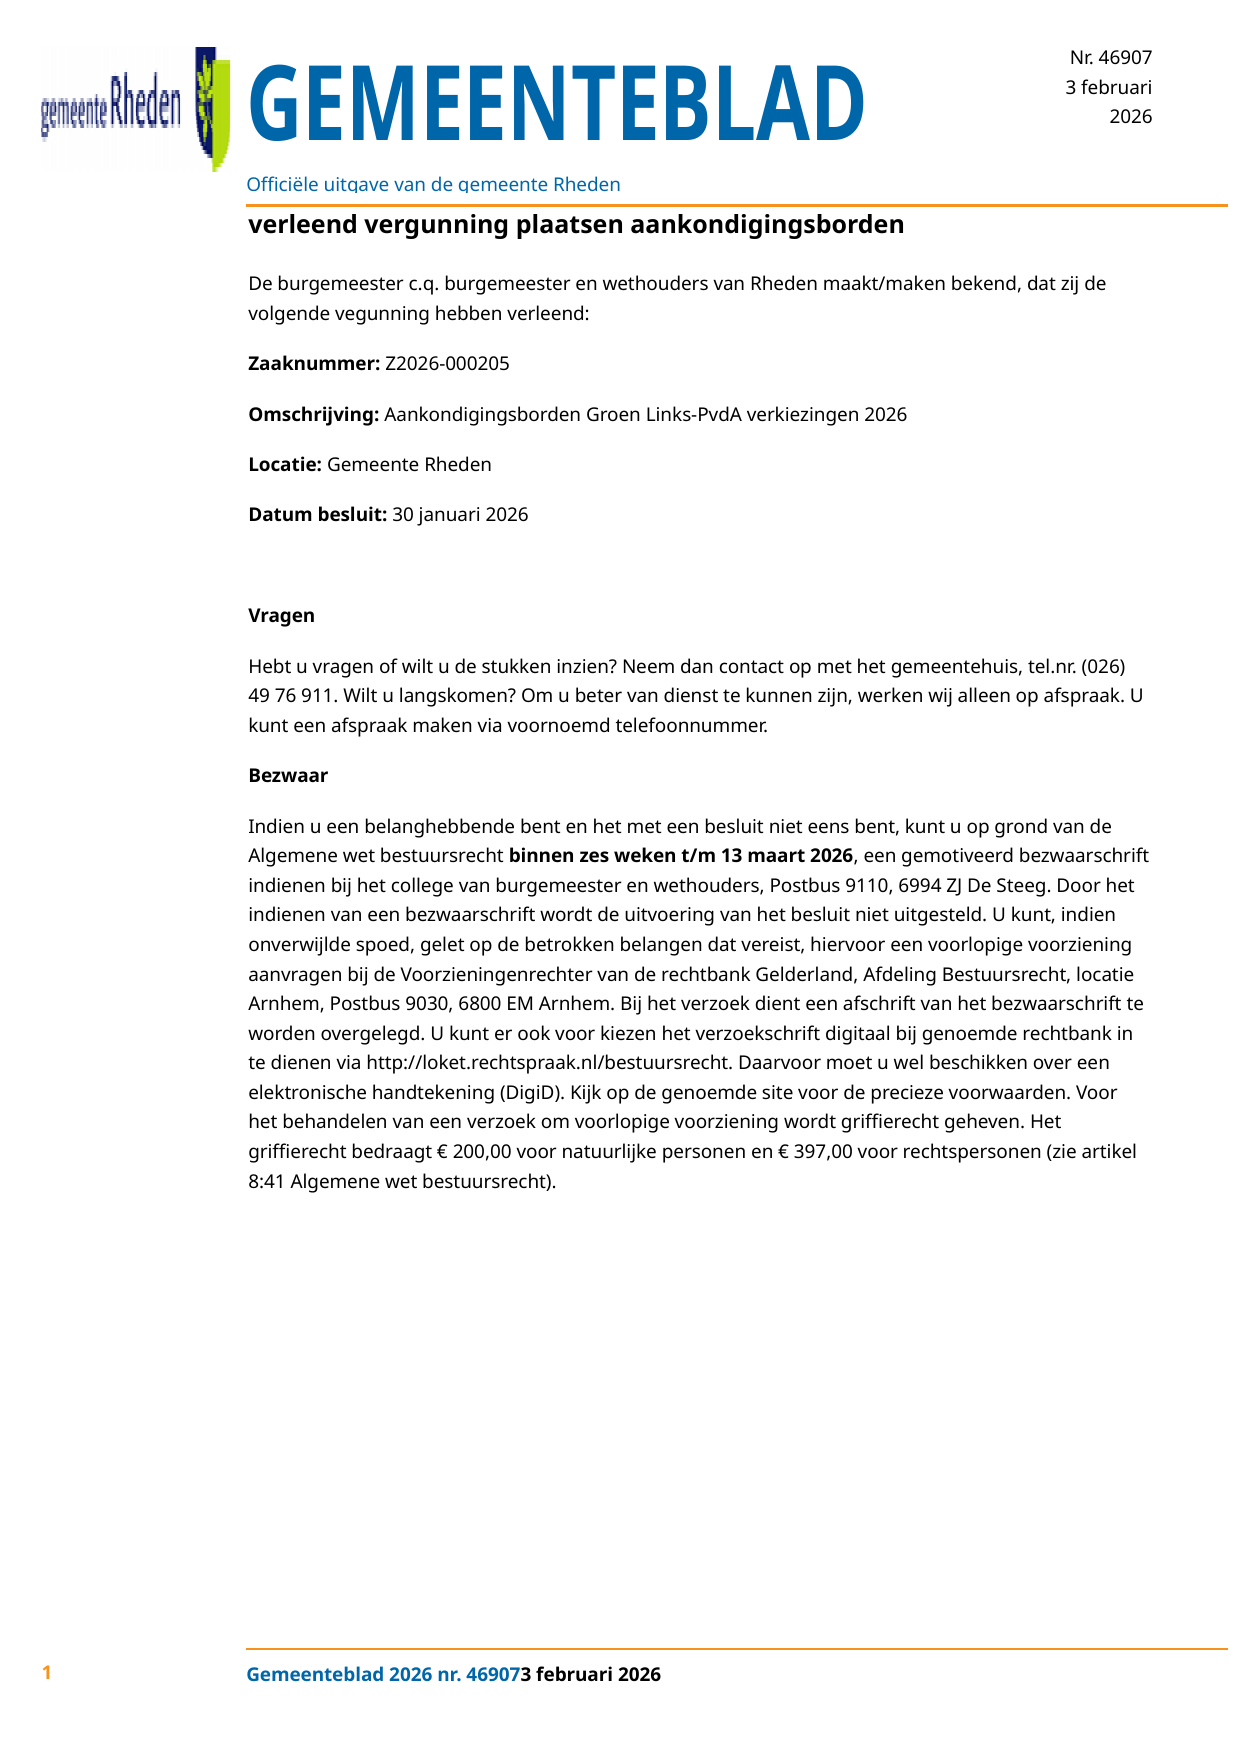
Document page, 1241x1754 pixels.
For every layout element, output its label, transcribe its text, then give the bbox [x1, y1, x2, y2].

text Zaaknummer: Z2026-000205 [248, 350, 1152, 376]
text Indien u een belanghebbende bent en het met een besluit niet eens bent, kunt u op grond van de Algemene wet bestuursrecht binnen zes weken t/m 13 maart 2026, een gemotiveerd bezwaarschrift indienen bij het college van burgemeester en wethouders, Postbus 9110, 6994 ZJ De Steeg. Door het indienen van een bezwaarschrift wordt de uitvoering van het besluit niet uitgesteld. U kunt, indien onverwijlde spoed, gelet op de betrokken belangen dat vereist, hiervoor een voorlopige voorziening aanvragen bij de Voorzieningenrechter van de rechtbank Gelderland, Afdeling Bestuursrecht, locatie Arnhem, Postbus 9030, 6800 EM Arnhem. Bij het verzoek dient een afschrift van het bezwaarschrift te worden overgelegd. U kunt er ook voor kiezen het verzoekschrift digitaal bij genoemde rechtbank in te dienen via http://loket.rechtspraak.nl/bestuursrecht. Daarvoor moet u wel beschikken over een elektronische handtekening (DigiD). Kijk op de genoemde site voor de precieze voorwaarden. Voor het behandelen van een verzoek om voorlopige voorziening wordt griffierecht geheven. Het griffierecht bedraagt € 200,00 voor natuurlijke personen en € 397,00 voor rechtspersonen (zie artikel 8:41 Algemene wet bestuursrecht). [248, 813, 1152, 1193]
picture [41, 47, 231, 172]
text Omschrijving: Aankondigingsborden Groen Links-PvdA verkiezingen 2026 [248, 401, 1152, 426]
text verleend vergunning plaatsen aankondigingsborden [248, 207, 1152, 241]
text Hebt u vragen of wilt u de stukken inzien? Neem dan contact op met het gemeentehuis, tel.nr. (026) 49 76 911. Wilt u langskomen? Om u beter van dienst te kunnen zijn, werken wij alleen op afspraak. U kunt een afspraak maken via voornoemd telefoonnummer. [248, 653, 1152, 738]
text Locatie: Gemeente Rheden [248, 451, 1152, 477]
text De burgemeester c.q. burgemeester en wethouders van Rheden maakt/maken bekend, dat zij de volgende vegunning hebben verleend: [248, 270, 1152, 326]
text Bezwaar [248, 762, 1152, 788]
text Vragen [248, 602, 1152, 628]
text Datum besluit: 30 januari 2026 [248, 502, 1152, 527]
